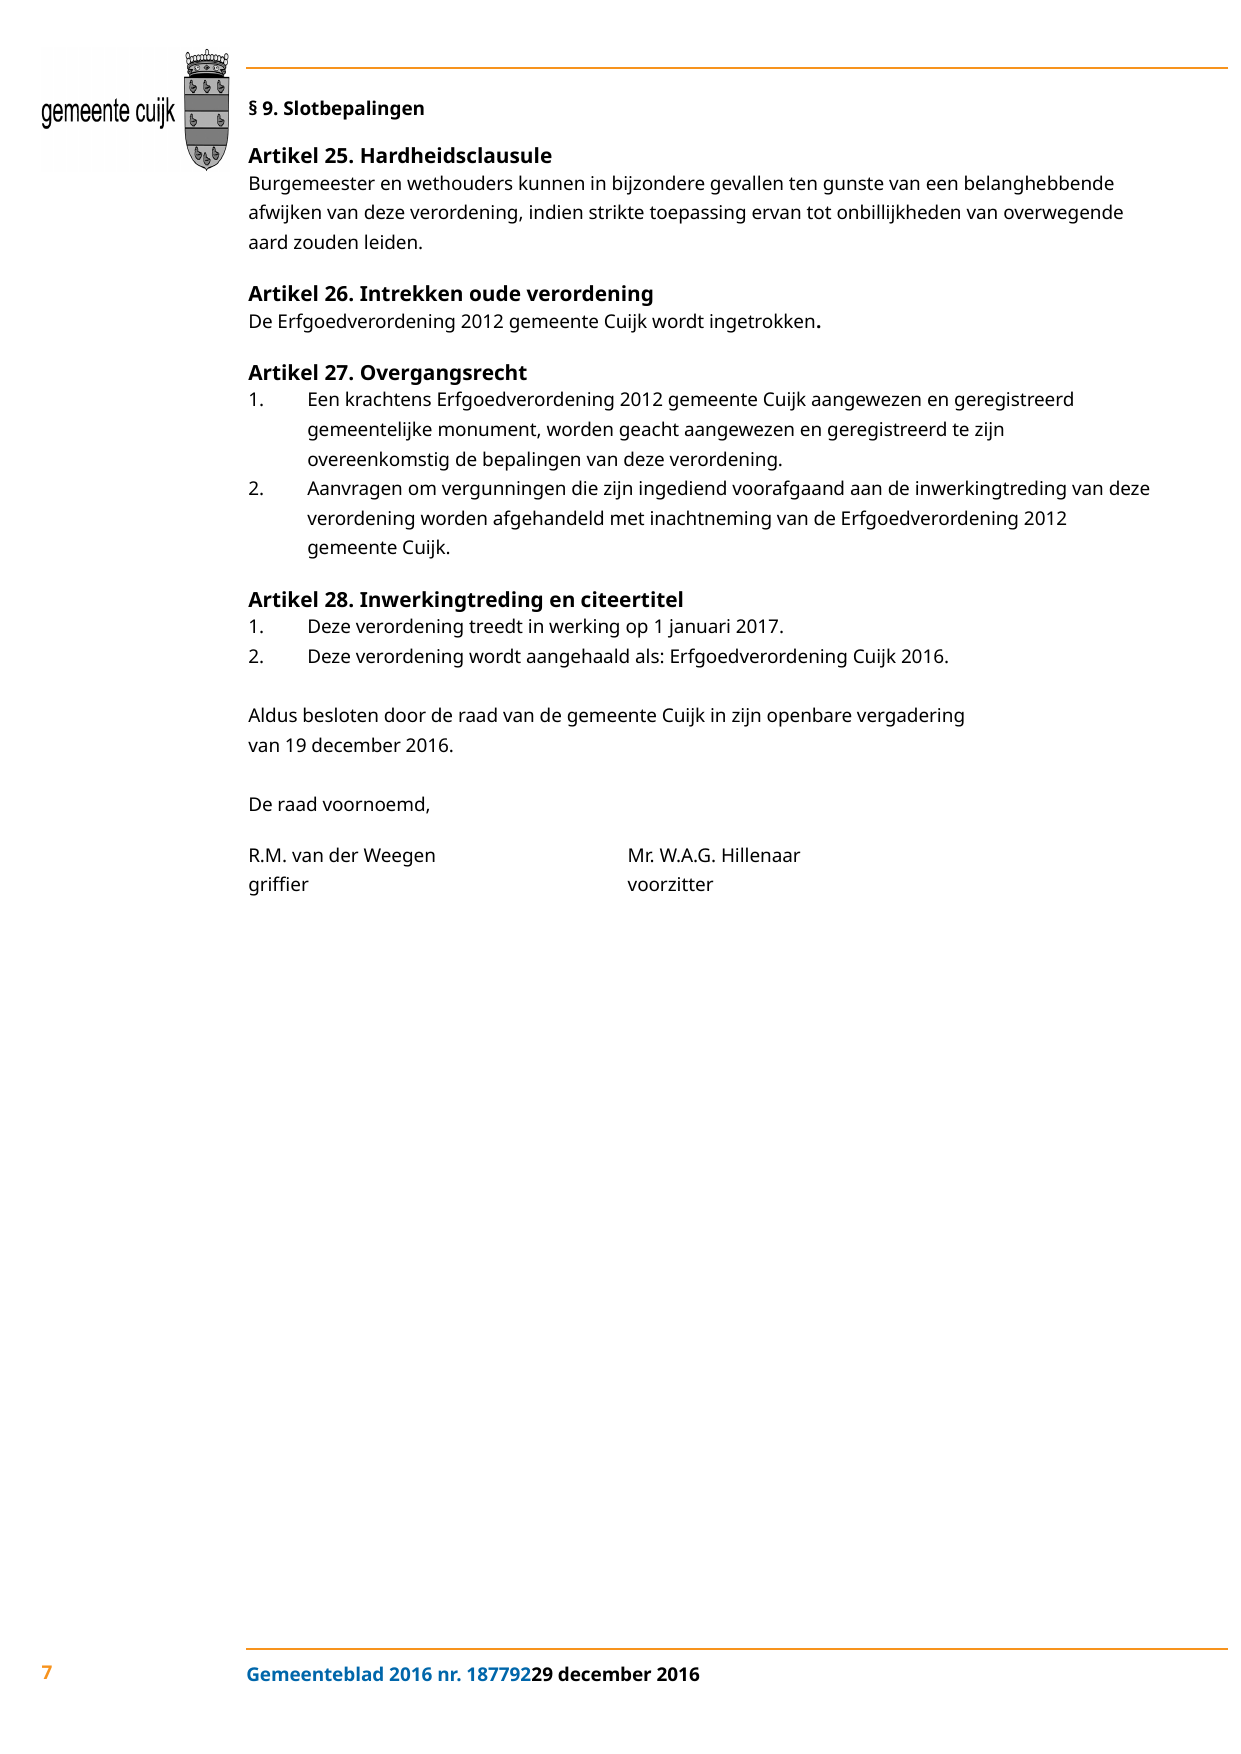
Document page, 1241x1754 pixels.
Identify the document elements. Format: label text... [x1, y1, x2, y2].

table_header [628, 791, 1152, 817]
table_cell R.M. van der Weegen [248, 843, 627, 868]
list Deze verordening treedt in werking op 1 januari 2017. [248, 613, 1152, 639]
table_header De raad voornoemd, [248, 791, 627, 817]
list Deze verordening wordt aangehaald als: Erfgoedverordening Cuijk 2016. [248, 643, 1152, 669]
text Artikel 28. Inwerkingtreding en citeertitel [248, 585, 1152, 613]
table_cell Mr. W.A.G. Hillenaar [628, 843, 1152, 868]
table_cell [248, 817, 627, 842]
table_header voorzitter [628, 872, 1152, 897]
text Artikel 26. Intrekken oude verordening [248, 279, 1152, 308]
text Artikel 25. Hardheidsclausule [248, 141, 1152, 170]
text De Erfgoedverordening 2012 gemeente Cuijk wordt ingetrokken. [248, 308, 1152, 333]
text Burgemeester en wethouders kunnen in bijzondere gevallen ten gunste van een belanghebbende afwijken van deze verordening, indien strikte toepassing ervan tot onbillijkheden van overwegende aard zouden leiden. [248, 170, 1152, 255]
list Een krachtens Erfgoedverordening 2012 gemeente Cuijk aangewezen en geregistreerd gemeentelijke monument, worden geacht aangewezen en geregistreerd te zijn overeenkomstig de bepalingen van deze verordening. [248, 387, 1152, 472]
table_cell [628, 817, 1152, 842]
text Aldus besloten door de raad van de gemeente Cuijk in zijn openbare vergadering [248, 702, 1152, 728]
picture [41, 47, 231, 172]
text van 19 december 2016. [248, 732, 1152, 757]
text Artikel 27. Overgangsrecht [248, 358, 1152, 387]
text § 9. Slotbepalingen [248, 95, 1152, 121]
list Aanvragen om vergunningen die zijn ingediend voorafgaand aan de inwerkingtreding van deze verordening worden afgehandeld met inachtneming van de Erfgoedverordening 2012 gemeente Cuijk. [248, 475, 1152, 560]
table_header griffier [248, 872, 627, 897]
